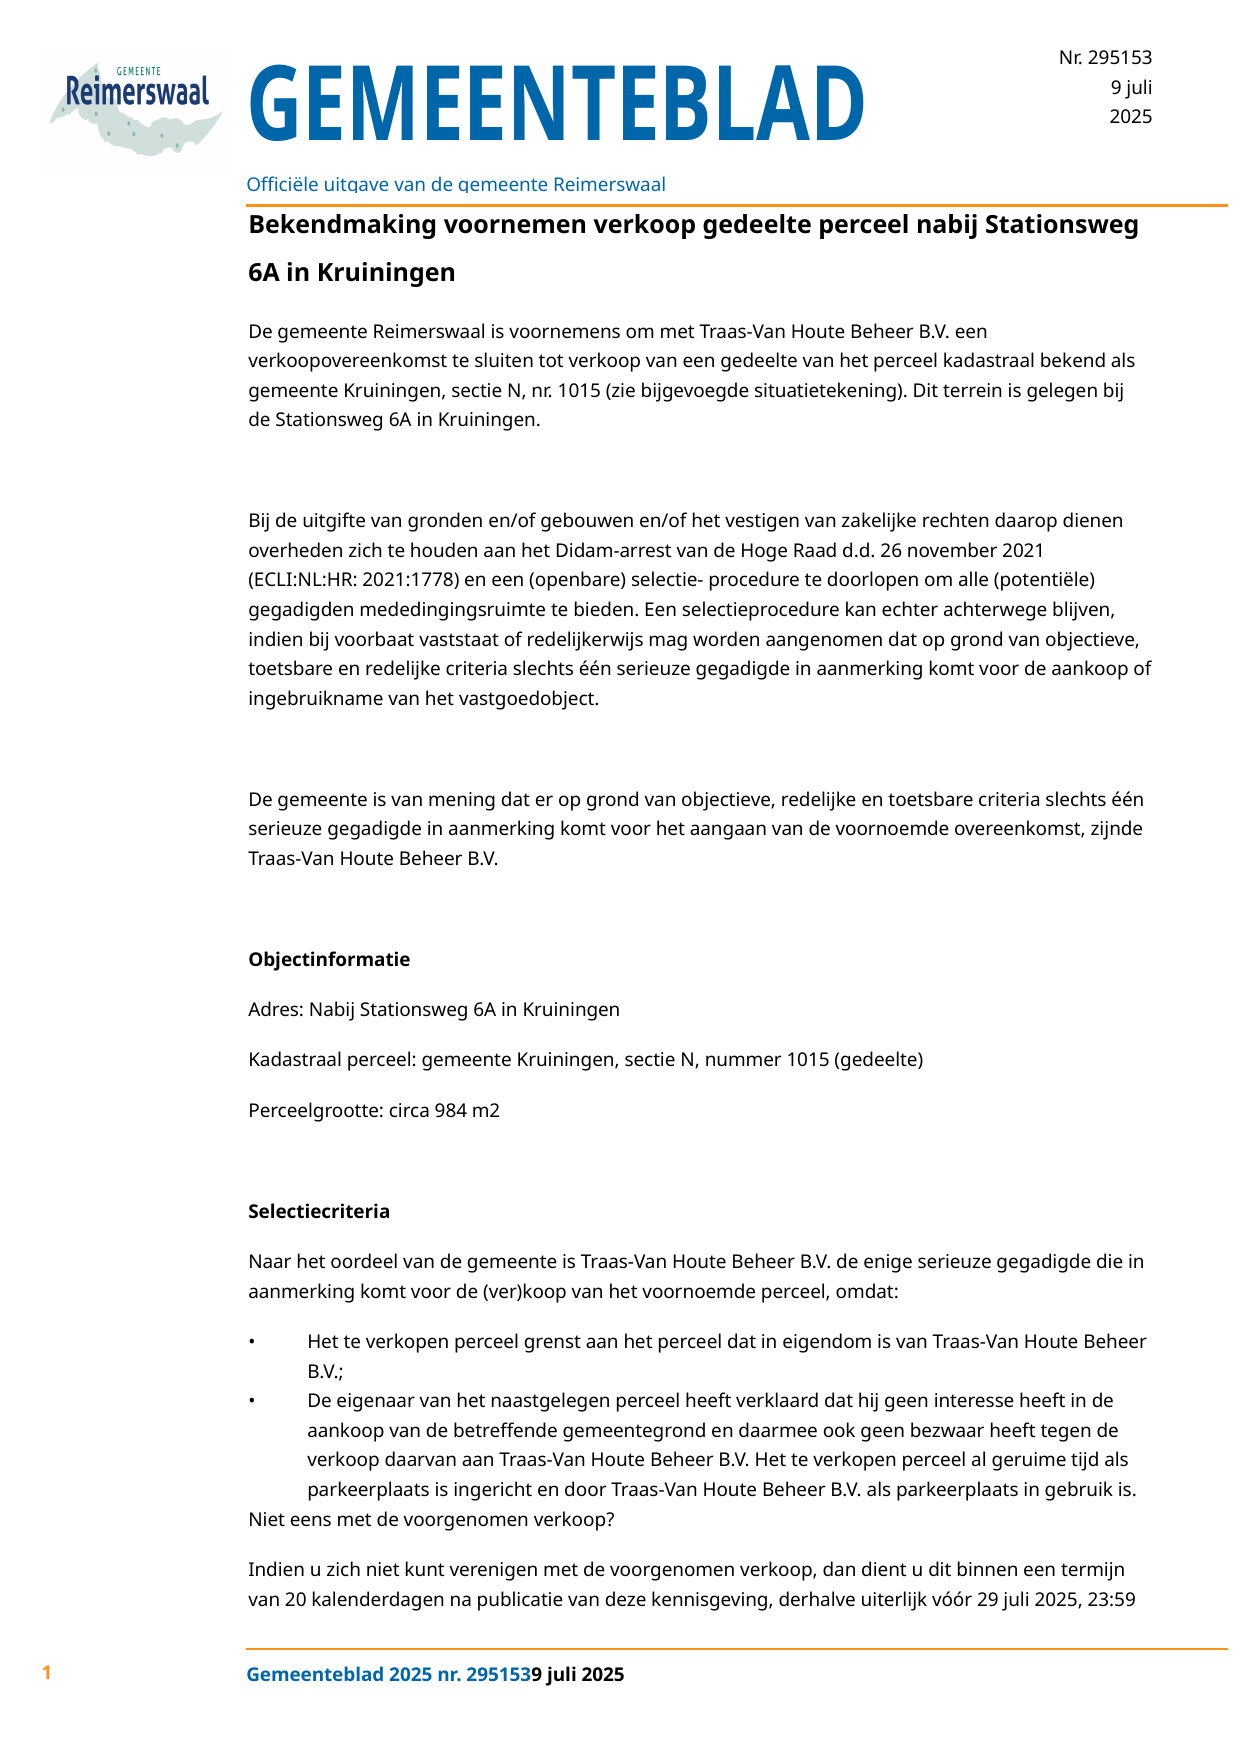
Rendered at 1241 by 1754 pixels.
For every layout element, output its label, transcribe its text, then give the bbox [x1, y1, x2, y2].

text Objectinformatie [248, 946, 1152, 972]
list De eigenaar van het naastgelegen perceel heeft verklaard dat hij geen interesse heeft in de aankoop van de betreffende gemeentegrond en daarmee ook geen bezwaar heeft tegen de verkoop daarvan aan Traas-Van Houte Beheer B.V. Het te verkopen perceel al geruime tijd als parkeerplaats is ingericht en door Traas-Van Houte Beheer B.V. als parkeerplaats in gebruik is. [248, 1387, 1152, 1502]
list Het te verkopen perceel grenst aan het perceel dat in eigendom is van Traas-Van Houte Beheer B.V.; [248, 1328, 1152, 1384]
picture [41, 47, 231, 172]
text Niet eens met de voorgenomen verkoop? [248, 1506, 1152, 1532]
text Perceelgrootte: circa 984 m2 [248, 1097, 1152, 1123]
text Adres: Nabij Stationsweg 6A in Kruiningen [248, 996, 1152, 1022]
text Naar het oordeel van de gemeente is Traas-Van Houte Beheer B.V. de enige serieuze gegadigde die in aanmerking komt voor de (ver)koop van het voornoemde perceel, omdat: [248, 1248, 1152, 1304]
text De gemeente Reimerswaal is voornemens om met Traas-Van Houte Beheer B.V. een verkoopovereenkomst te sluiten tot verkoop van een gedeelte van het perceel kadastraal bekend als gemeente Kruiningen, sectie N, nr. 1015 (zie bijgevoegde situatietekening). Dit terrein is gelegen bij de Stationsweg 6A in Kruiningen. [248, 318, 1152, 432]
text Kadastraal perceel: gemeente Kruiningen, sectie N, nummer 1015 (gedeelte) [248, 1047, 1152, 1072]
text Selectiecriteria [248, 1198, 1152, 1224]
text Bekendmaking voornemen verkoop gedeelte perceel nabij Stationsweg 6A in Kruiningen [248, 207, 1152, 288]
text Bij de uitgifte van gronden en/of gebouwen en/of het vestigen van zakelijke rechten daarop dienen overheden zich te houden aan het Didam-arrest van de Hoge Raad d.d. 26 november 2021 (ECLI:NL:HR: 2021:1778) en een (openbare) selectie- procedure te doorlopen om alle (potentiële) gegadigden mededingingsruimte te bieden. Een selectieprocedure kan echter achterwege blijven, indien bij voorbaat vaststaat of redelijkerwijs mag worden aangenomen dat op grond van objectieve, toetsbare en redelijke criteria slechts één serieuze gegadigde in aanmerking komt voor de aankoop of ingebruikname van het vastgoedobject. [248, 507, 1152, 711]
text Indien u zich niet kunt verenigen met de voorgenomen verkoop, dan dient u dit binnen een termijn van 20 kalenderdagen na publicatie van deze kennisgeving, derhalve uiterlijk vóór 29 juli 2025, 23:59 [248, 1556, 1152, 1612]
text De gemeente is van mening dat er op grond van objectieve, redelijke en toetsbare criteria slechts één serieuze gegadigde in aanmerking komt voor het aangaan van de voornoemde overeenkomst, zijnde Traas-Van Houte Beheer B.V. [248, 786, 1152, 871]
